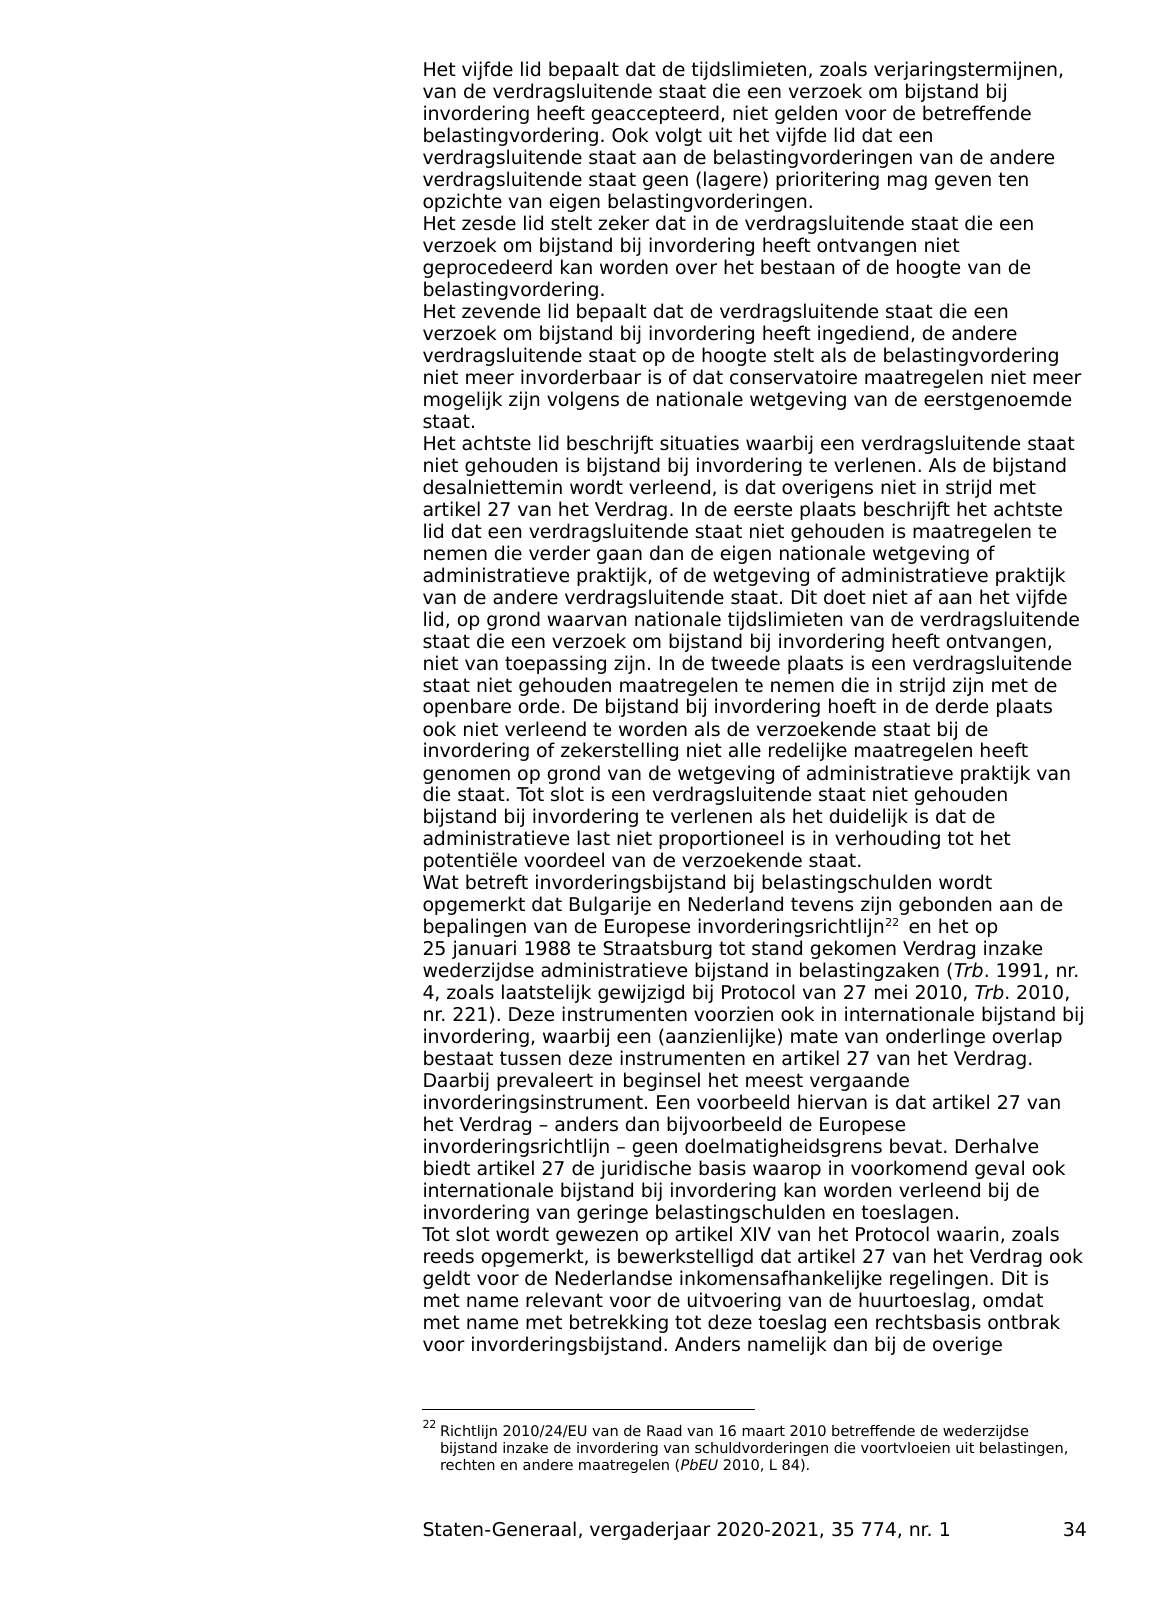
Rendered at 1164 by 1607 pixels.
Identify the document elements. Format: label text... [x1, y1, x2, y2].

text Het zevende lid bepaalt dat de verdragsluitende staat die een verzoek om bijstand bij invordering heeft ingediend, de andere verdragsluitende staat op de hoogte stelt als de belastingvordering niet meer invorderbaar is of dat conservatoire maatregelen niet meer mogelijk zijn volgens de nationale wetgeving van de eerstgenoemde staat. [422, 301, 1087, 433]
text Het achtste lid beschrijft situaties waarbij een verdragsluitende staat niet gehouden is bijstand bij invordering te verlenen. Als de bijstand desalniettemin wordt verleend, is dat overigens niet in strijd met artikel 27 van het Verdrag. In de eerste plaats beschrijft het achtste lid dat een verdragsluitende staat niet gehouden is maatregelen te nemen die verder gaan dan de eigen nationale wetgeving of administratieve praktijk, of de wetgeving of administratieve praktijk van de andere verdragsluitende staat. Dit doet niet af aan het vijfde lid, op grond waarvan nationale tijdslimieten van de verdragsluitende staat die een verzoek om bijstand bij invordering heeft ontvangen, niet van toepassing zijn. In de tweede plaats is een verdragsluitende staat niet gehouden maatregelen te nemen die in strijd zijn met de openbare orde. De bijstand bij invordering hoeft in de derde plaats ook niet verleend te worden als de verzoekende staat bij de invordering of zekerstelling niet alle redelijke maatregelen heeft genomen op grond van de wetgeving of administratieve praktijk van die staat. Tot slot is een verdragsluitende staat niet gehouden bijstand bij invordering te verlenen als het duidelijk is dat de administratieve last niet proportioneel is in verhouding tot het potentiële voordeel van de verzoekende staat. [422, 433, 1087, 872]
text Het vijfde lid bepaalt dat de tijdslimieten, zoals verjaringstermijnen, van de verdragsluitende staat die een verzoek om bijstand bij invordering heeft geaccepteerd, niet gelden voor de betreffende belastingvordering. Ook volgt uit het vijfde lid dat een verdragsluitende staat aan de belastingvorderingen van de andere verdragsluitende staat geen (lagere) prioritering mag geven ten opzichte van eigen belastingvorderingen. [422, 59, 1087, 213]
text Richtlijn 2010/24/EU van de Raad van 16 maart 2010 betreffende de wederzijdse bijstand inzake de invordering van schuldvorderingen die voortvloeien uit belastingen, rechten en andere maatregelen (PbEU 2010, L 84). [422, 1418, 1087, 1474]
text Het zesde lid stelt zeker dat in de verdragsluitende staat die een verzoek om bijstand bij invordering heeft ontvangen niet geprocedeerd kan worden over het bestaan of de hoogte van de belastingvordering. [422, 213, 1087, 301]
text Wat betreft invorderingsbijstand bij belastingschulden wordt opgemerkt dat Bulgarije en Nederland tevens zijn gebonden aan de bepalingen van de Europese invorderingsrichtlijn en het op 25 januari 1988 te Straatsburg tot stand gekomen Verdrag inzake wederzijdse administratieve bijstand in belastingzaken (Trb. 1991, nr. 4, zoals laatstelijk gewijzigd bij Protocol van 27 mei 2010, Trb. 2010, nr. 221). Deze instrumenten voorzien ook in internationale bijstand bij invordering, waarbij een (aanzienlijke) mate van onderlinge overlap bestaat tussen deze instrumenten en artikel 27 van het Verdrag. Daarbij prevaleert in beginsel het meest vergaande invorderingsinstrument. Een voorbeeld hiervan is dat artikel 27 van het Verdrag – anders dan bijvoorbeeld de Europese invorderingsrichtlijn – geen doelmatigheidsgrens bevat. Derhalve biedt artikel 27 de juridische basis waarop in voorkomend geval ook internationale bijstand bij invordering kan worden verleend bij de invordering van geringe belastingschulden en toeslagen. [422, 872, 1087, 1224]
text Tot slot wordt gewezen op artikel XIV van het Protocol waarin, zoals reeds opgemerkt, is bewerkstelligd dat artikel 27 van het Verdrag ook geldt voor de Nederlandse inkomensafhankelijke regelingen. Dit is met name relevant voor de uitvoering van de huurtoeslag, omdat met name met betrekking tot deze toeslag een rechtsbasis ontbrak voor invorderingsbijstand. Anders namelijk dan bij de overige [422, 1224, 1087, 1356]
